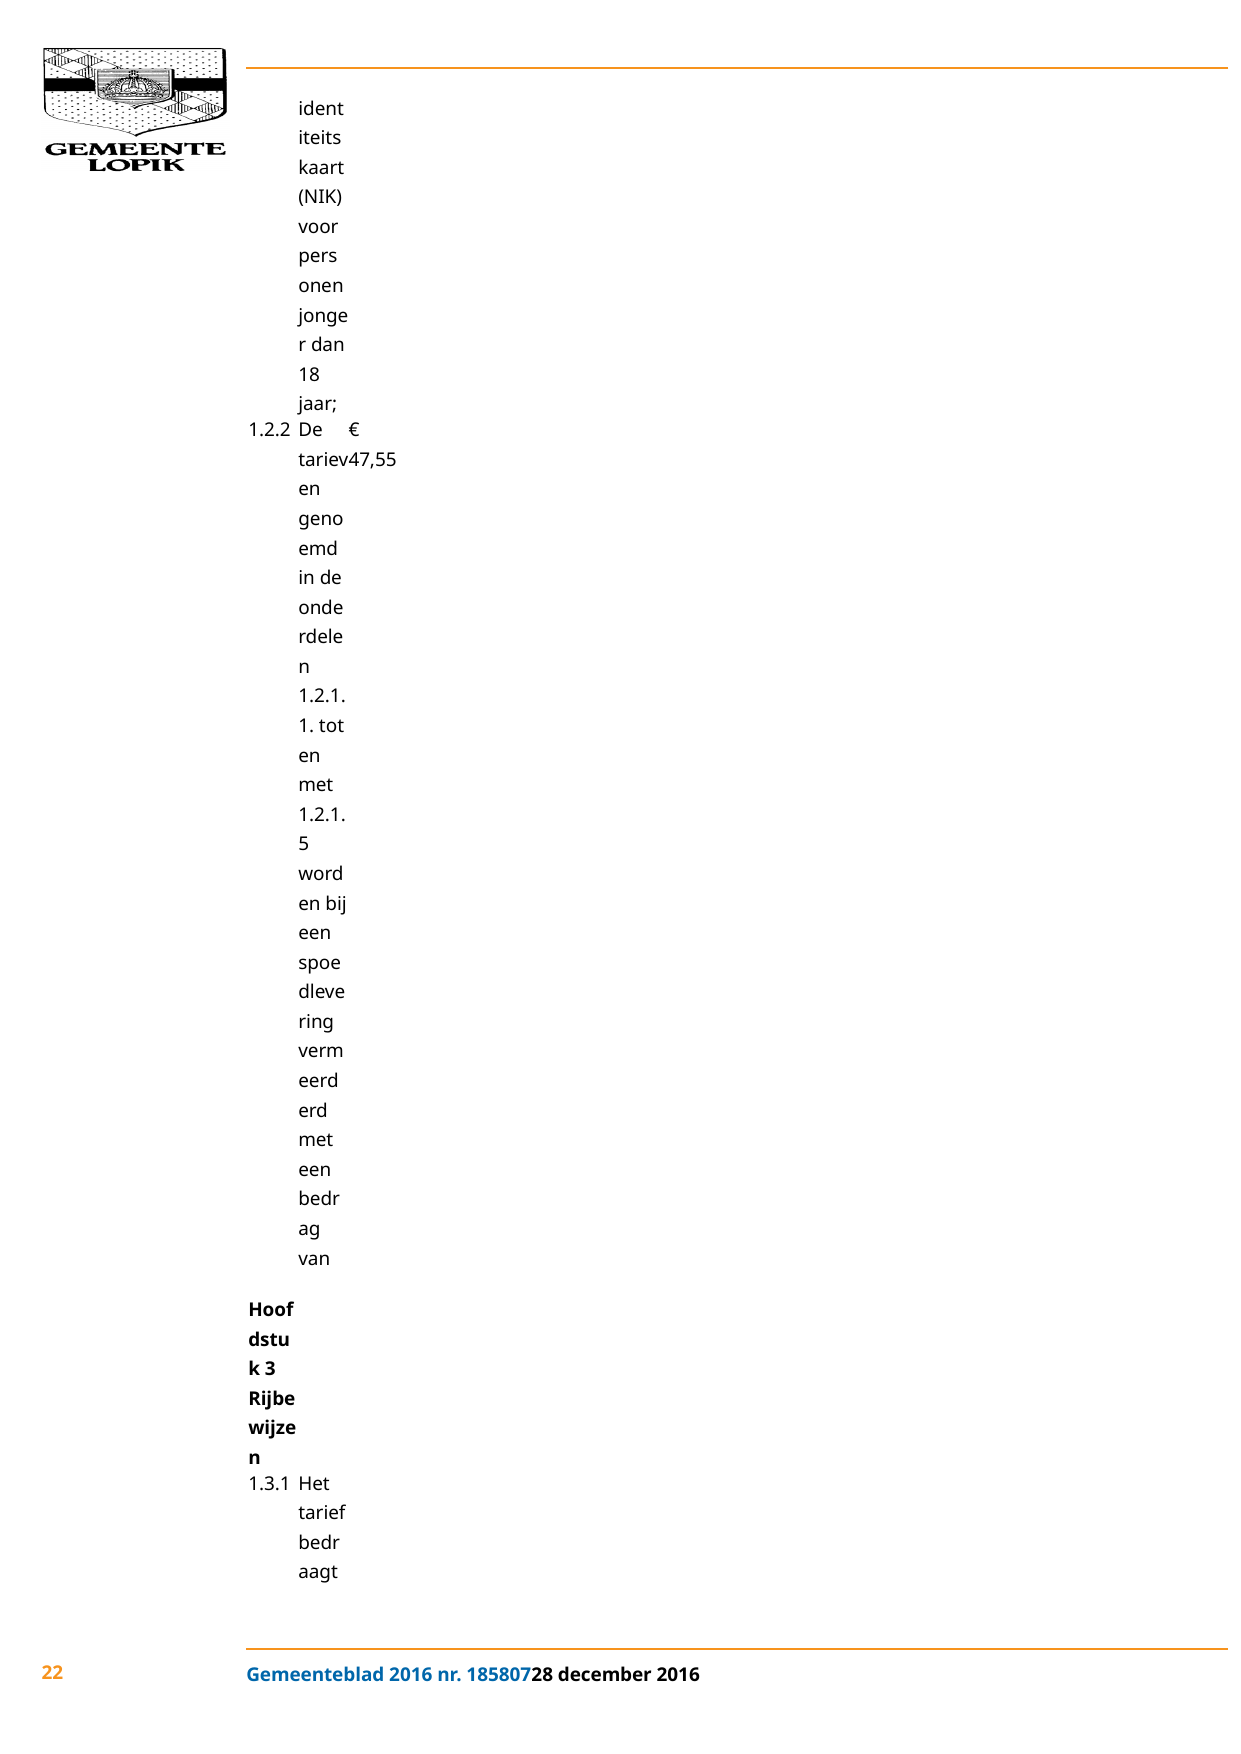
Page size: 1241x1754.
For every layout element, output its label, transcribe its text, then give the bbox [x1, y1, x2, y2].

table_cell Hoofdstuk 3 Rijbewijzen [248, 1296, 298, 1470]
table_cell [248, 95, 298, 416]
table_cell Het tarief bedraagt [298, 1470, 348, 1584]
table_cell 1.3.1 [248, 1470, 298, 1584]
table_cell [348, 1270, 398, 1296]
table_cell identiteitskaart (NIK) voor personen jonger dan 18 jaar; [298, 95, 348, 416]
table_cell [348, 1470, 398, 1584]
table_cell [298, 1296, 348, 1470]
table_cell 1.2.2 [248, 416, 298, 1270]
table_cell € 47,55 [348, 416, 398, 1270]
table_cell [298, 1270, 348, 1296]
table_cell De tarieven genoemd in de onderdelen 1.2.1.1. tot en met 1.2.1.5 worden bij een spoedlevering vermeerderd met een bedrag van [298, 416, 348, 1270]
table_cell [348, 95, 398, 416]
table_cell [248, 1270, 298, 1296]
picture [41, 47, 231, 172]
